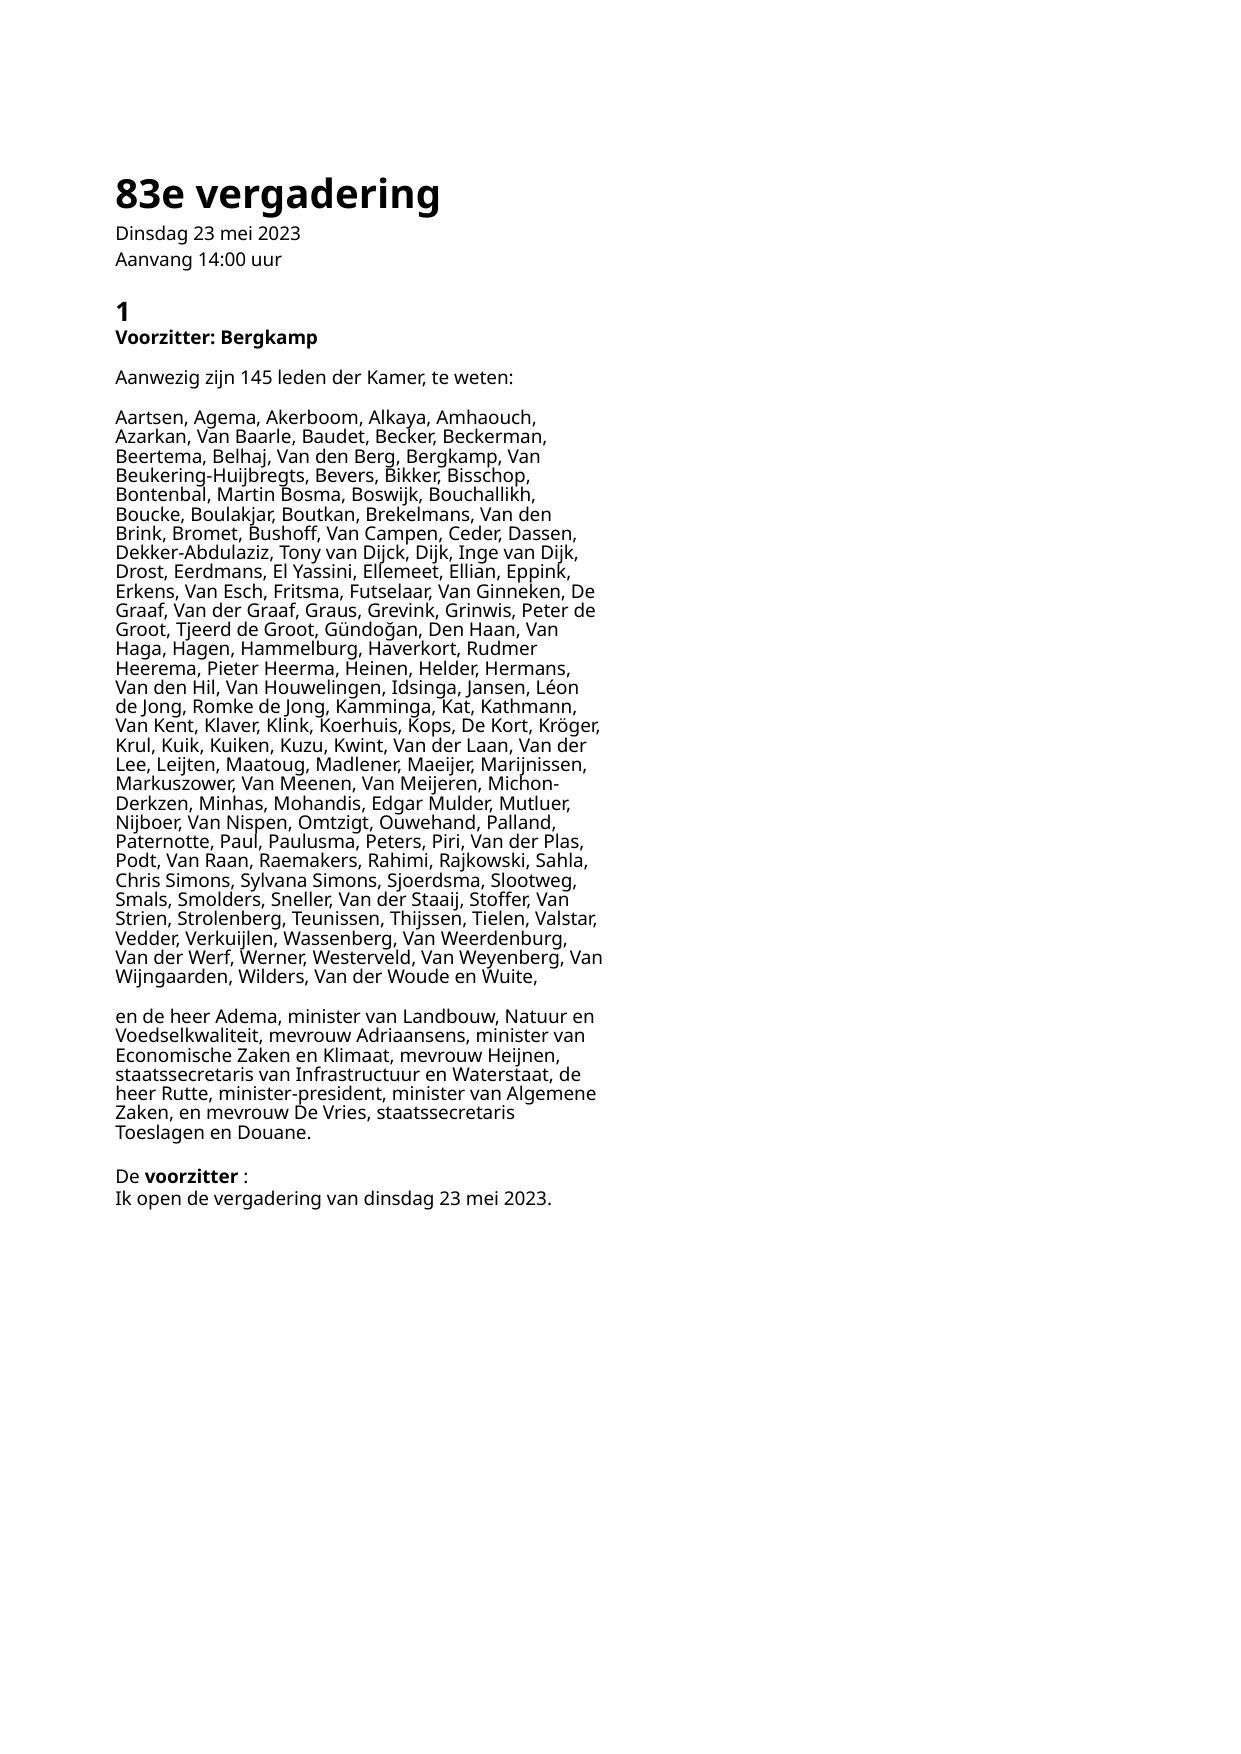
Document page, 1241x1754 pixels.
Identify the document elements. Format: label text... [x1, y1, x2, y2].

text Voorzitter: Bergkamp [115, 329, 605, 348]
text 1 [115, 292, 605, 329]
text Aanwezig zijn 145 leden der Kamer, te weten: [115, 369, 605, 388]
text Ik open de vergadering van dinsdag 23 mei 2023. [115, 1189, 605, 1209]
text 83e vergadering [115, 165, 605, 220]
text en de heer Adema, minister van Landbouw, Natuur en Voedselkwaliteit, mevrouw Adriaansens, minister van Economische Zaken en Klimaat, mevrouw Heijnen, staatssecretaris van Infrastructuur en Waterstaat, de heer Rutte, minister-president, minister van Algemene Zaken, en mevrouw De Vries, staatssecretaris Toeslagen en Douane. [115, 1008, 605, 1143]
text Aartsen, Agema, Akerboom, Alkaya, Amhaouch, Azarkan, Van Baarle, Baudet, Becker, Beckerman, Beertema, Belhaj, Van den Berg, Bergkamp, Van Beukering-Huijbregts, Bevers, Bikker, Bisschop, Bontenbal, Martin Bosma, Boswijk, Bouchallikh, Boucke, Boulakjar, Boutkan, Brekelmans, Van den Brink, Bromet, Bushoff, Van Campen, Ceder, Dassen, Dekker-Abdulaziz, Tony van Dijck, Dijk, Inge van Dijk, Drost, Eerdmans, El Yassini, Ellemeet, Ellian, Eppink, Erkens, Van Esch, Fritsma, Futselaar, Van Ginneken, De Graaf, Van der Graaf, Graus, Grevink, Grinwis, Peter de Groot, Tjeerd de Groot, Gündoğan, Den Haan, Van Haga, Hagen, Hammelburg, Haverkort, Rudmer Heerema, Pieter Heerma, Heinen, Helder, Hermans, Van den Hil, Van Houwelingen, Idsinga, Jansen, Léon de Jong, Romke de Jong, Kamminga, Kat, Kathmann, Van Kent, Klaver, Klink, Koerhuis, Kops, De Kort, Kröger, Krul, Kuik, Kuiken, Kuzu, Kwint, Van der Laan, Van der Lee, Leijten, Maatoug, Madlener, Maeijer, Marijnissen, Markuszower, Van Meenen, Van Meijeren, Michon-Derkzen, Minhas, Mohandis, Edgar Mulder, Mutluer, Nijboer, Van Nispen, Omtzigt, Ouwehand, Palland, Paternotte, Paul, Paulusma, Peters, Piri, Van der Plas, Podt, Van Raan, Raemakers, Rahimi, Rajkowski, Sahla, Chris Simons, Sylvana Simons, Sjoerdsma, Slootweg, Smals, Smolders, Sneller, Van der Staaij, Stoffer, Van Strien, Strolenberg, Teunissen, Thijssen, Tielen, Valstar, Vedder, Verkuijlen, Wassenberg, Van Weerdenburg, Van der Werf, Werner, Westerveld, Van Weyenberg, Van Wijngaarden, Wilders, Van der Woude en Wuite, [115, 409, 605, 987]
text Dinsdag 23 mei 2023 [115, 220, 605, 246]
text De voorzitter : [115, 1164, 605, 1189]
text Aanvang 14:00 uur [115, 246, 605, 272]
